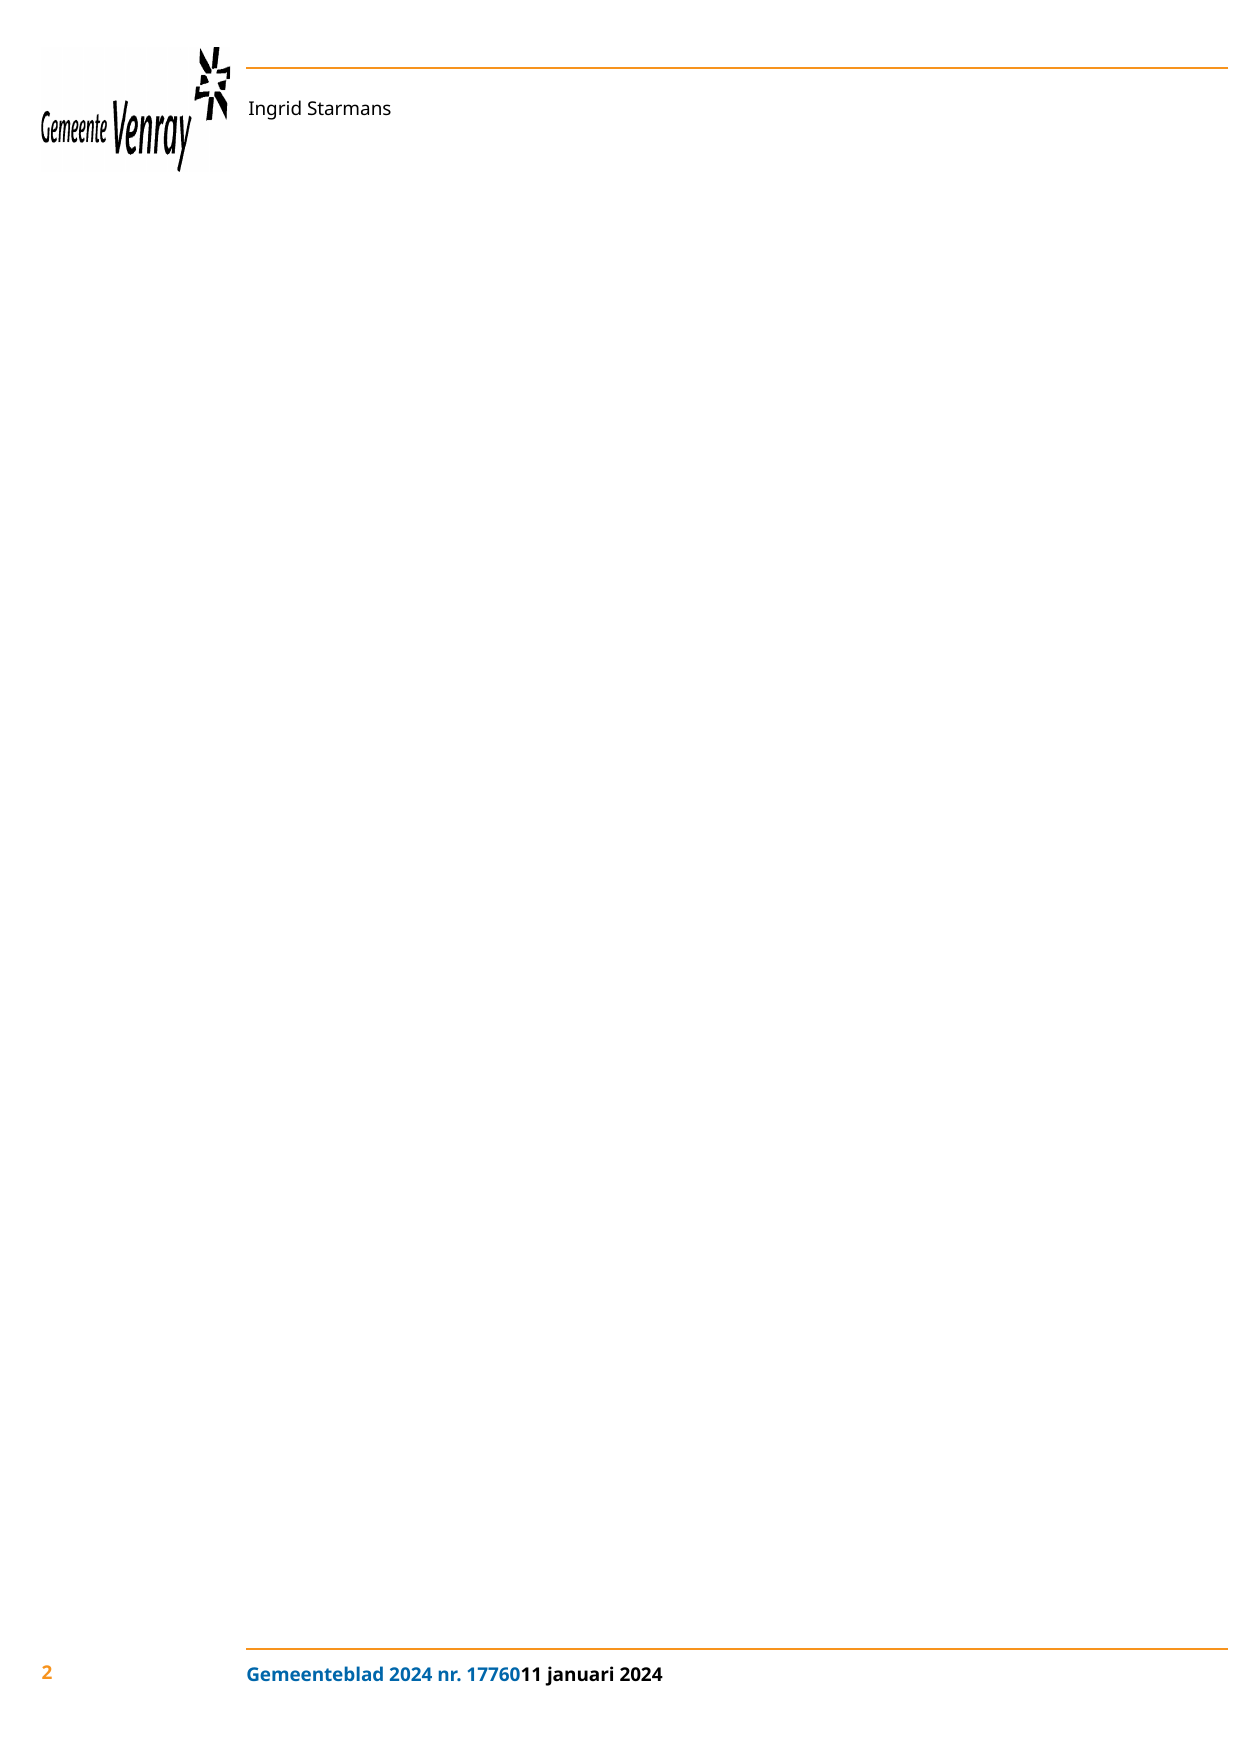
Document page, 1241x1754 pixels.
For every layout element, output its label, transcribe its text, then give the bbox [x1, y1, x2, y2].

picture [41, 47, 231, 172]
text Ingrid Starmans [248, 95, 1152, 121]
